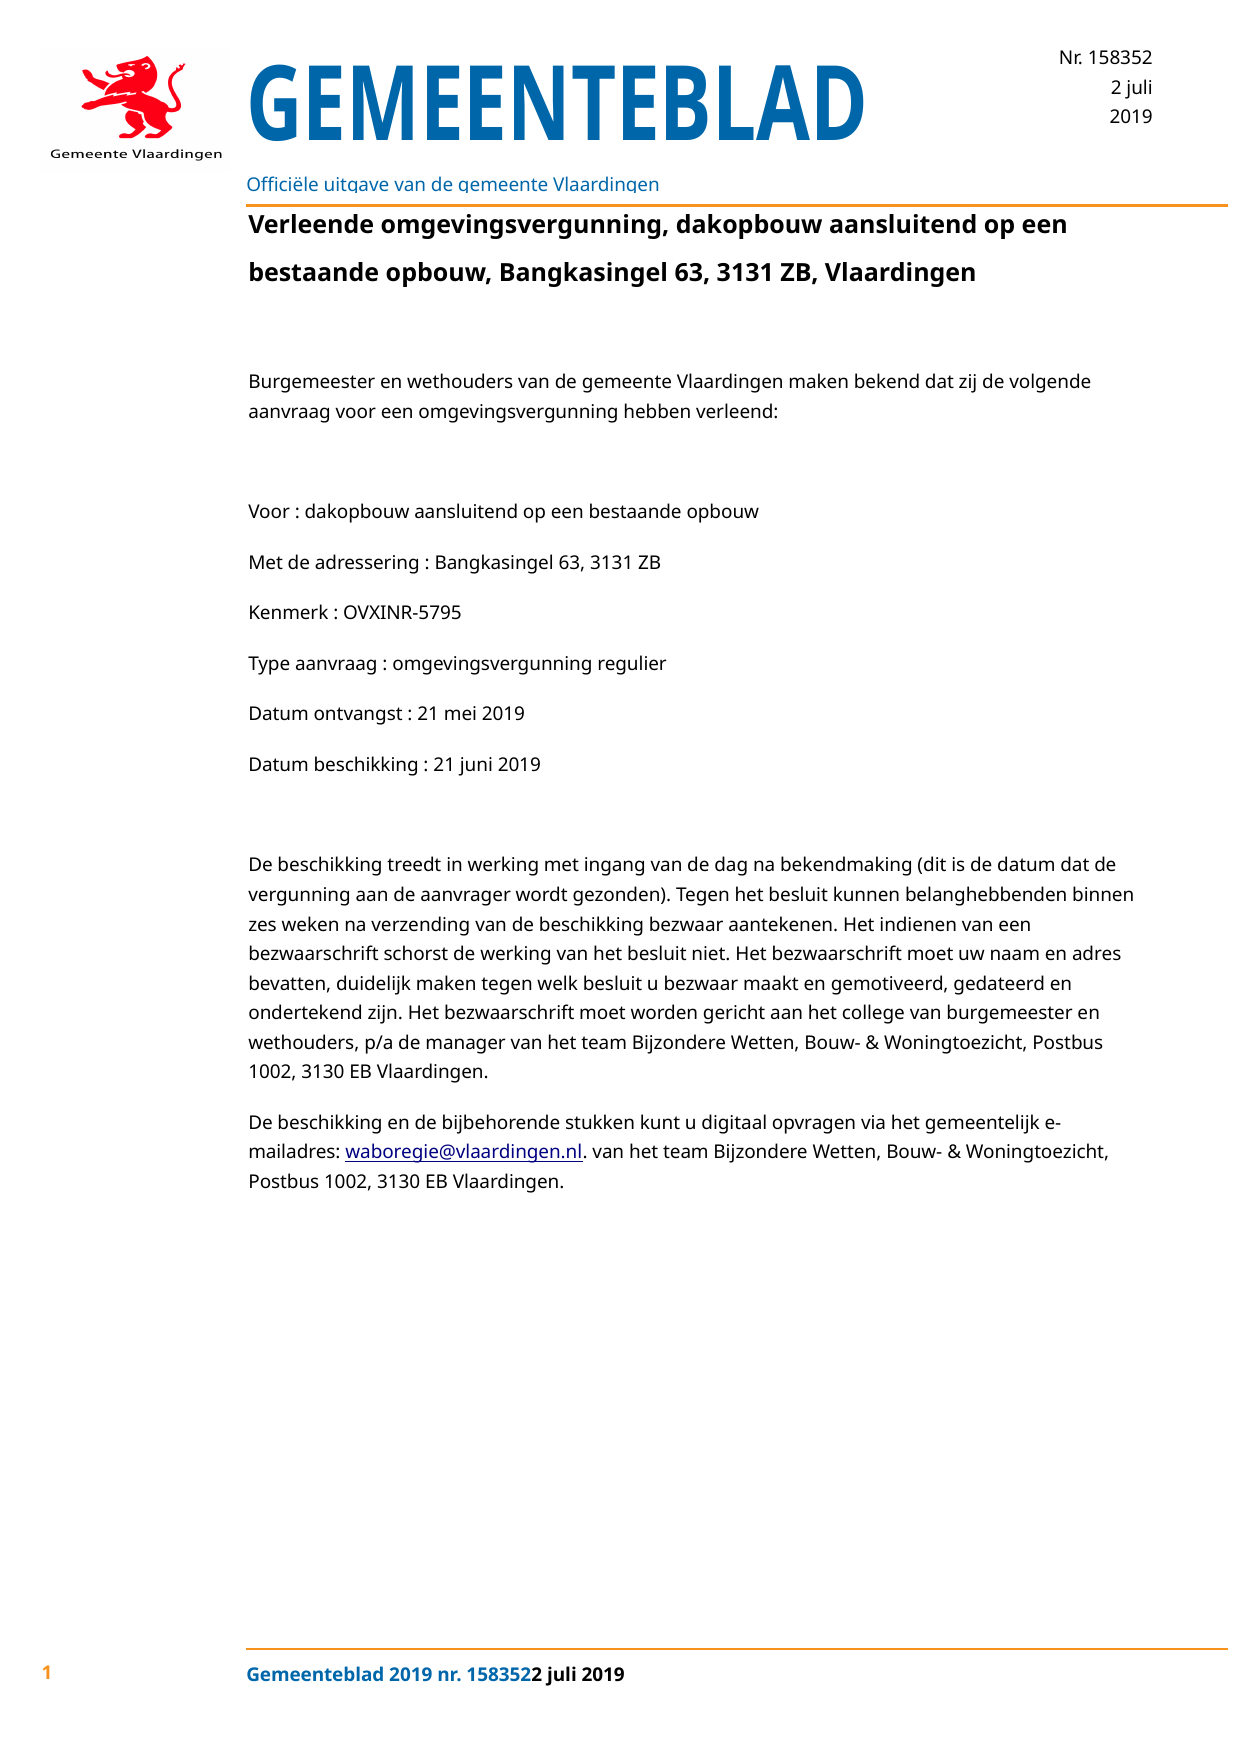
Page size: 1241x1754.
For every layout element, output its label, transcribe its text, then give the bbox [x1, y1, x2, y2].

text Type aanvraag : omgevingsvergunning regulier [248, 650, 1152, 676]
text Voor : dakopbouw aansluitend op een bestaande opbouw [248, 499, 1152, 524]
text Verleende omgevingsvergunning, dakopbouw aansluitend op een bestaande opbouw, Bangkasingel 63, 3131 ZB, Vlaardingen [248, 207, 1152, 288]
text Burgemeester en wethouders van de gemeente Vlaardingen maken bekend dat zij de volgende aanvraag voor een omgevingsvergunning hebben verleend: [248, 368, 1152, 424]
text Met de adressering : Bangkasingel 63, 3131 ZB [248, 549, 1152, 575]
text Datum beschikking : 21 juni 2019 [248, 751, 1152, 777]
text De beschikking en de bijbehorende stukken kunt u digitaal opvragen via het gemeentelijk e-mailadres: waboregie@vlaardingen.nl. van het team Bijzondere Wetten, Bouw- & Woningtoezicht, Postbus 1002, 3130 EB Vlaardingen. [248, 1109, 1152, 1194]
text Datum ontvangst : 21 mei 2019 [248, 700, 1152, 726]
picture [41, 47, 231, 172]
text De beschikking treedt in werking met ingang van de dag na bekendmaking (dit is de datum dat de vergunning aan de aanvrager wordt gezonden). Tegen het besluit kunnen belanghebbenden binnen zes weken na verzending van de beschikking bezwaar aantekenen. Het indienen van een bezwaarschrift schorst de werking van het besluit niet. Het bezwaarschrift moet uw naam en adres bevatten, duidelijk maken tegen welk besluit u bezwaar maakt en gemotiveerd, gedateerd en ondertekend zijn. Het bezwaarschrift moet worden gericht aan het college van burgemeester en wethouders, p/a de manager van het team Bijzondere Wetten, Bouw- & Woningtoezicht, Postbus 1002, 3130 EB Vlaardingen. [248, 852, 1152, 1084]
text Kenmerk : OVXINR-5795 [248, 599, 1152, 625]
